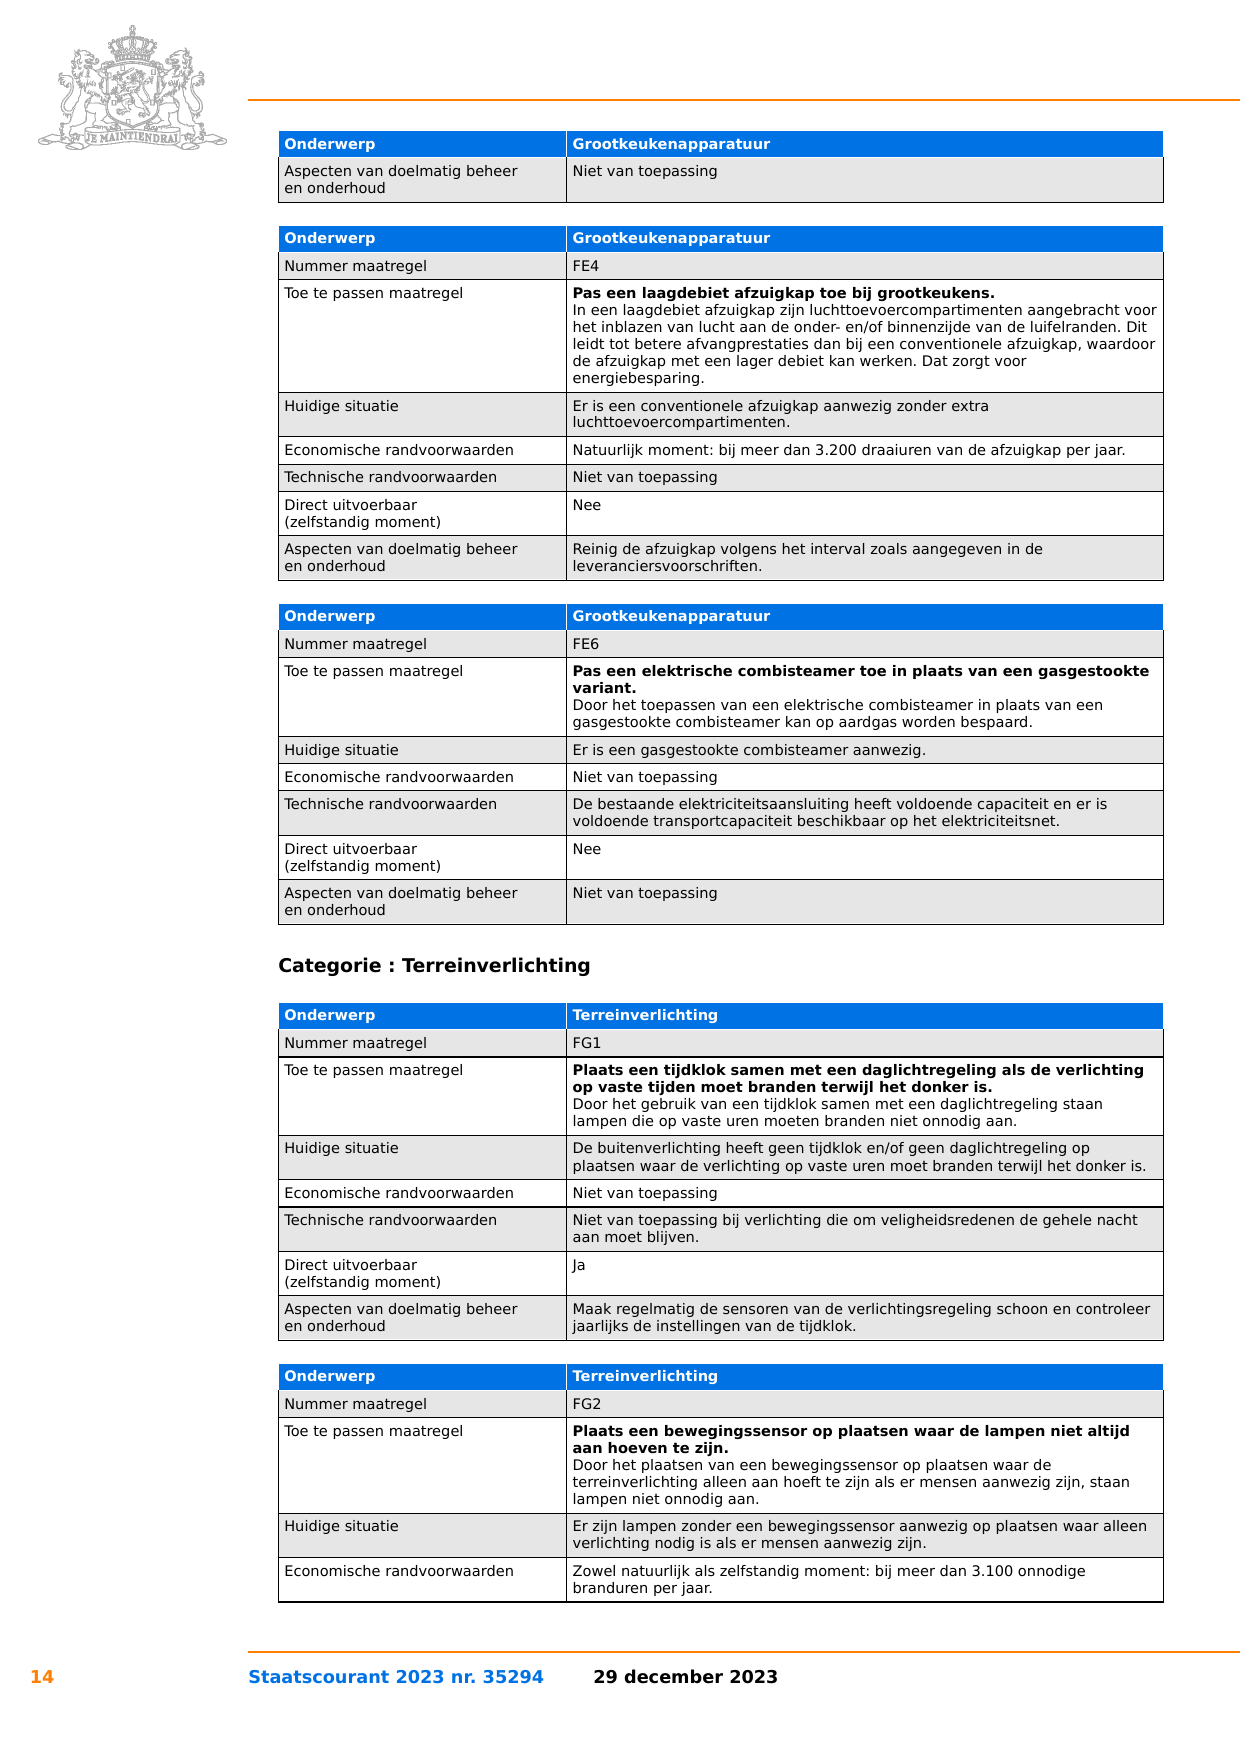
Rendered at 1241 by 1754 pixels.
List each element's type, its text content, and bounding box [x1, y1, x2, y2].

table_cell Nee [567, 836, 1163, 879]
table_cell Aspecten van doelmatig beheer en onderhoud [279, 536, 566, 579]
table_cell Nummer maatregel [279, 1391, 566, 1417]
table_cell Maak regelmatig de sensoren van de verlichtingsregeling schoon en controleer jaarlijks de instellingen van de tijdklok. [567, 1296, 1163, 1339]
table_cell Nee [567, 492, 1163, 535]
table_cell Niet van toepassing [567, 465, 1163, 491]
table_cell Pas een laagdebiet afzuigkap toe bij grootkeukens. In een laagdebiet afzuigkap zijn luchttoevoercompartimenten aangebracht voor het inblazen van lucht aan de onder- en/of binnenzijde van de luifelranden. Dit leidt tot betere afvangprestaties dan bij een conventionele afzuigkap, waardoor de afzuigkap met een lager debiet kan werken. Dat zorgt voor energiebesparing. [567, 280, 1163, 392]
table_cell Economische randvoorwaarden [279, 437, 566, 463]
table_cell Huidige situatie [279, 393, 566, 436]
table_cell Pas een elektrische combisteamer toe in plaats van een gasgestookte variant. Door het toepassen van een elektrische combisteamer in plaats van een gasgestookte combisteamer kan op aardgas worden bespaard. [567, 658, 1163, 736]
table_cell Economische randvoorwaarden [279, 1558, 566, 1601]
table_cell Nummer maatregel [279, 253, 566, 279]
table_cell Aspecten van doelmatig beheer en onderhoud [279, 1296, 566, 1339]
table_cell Technische randvoorwaarden [279, 465, 566, 491]
table_cell Direct uitvoerbaar (zelfstandig moment) [279, 836, 566, 879]
subtitle Categorie : Terreinverlichting [278, 954, 1163, 977]
table_cell Toe te passen maatregel [279, 280, 566, 392]
table_cell Niet van toepassing [567, 1180, 1163, 1206]
table_cell Niet van toepassing [567, 764, 1163, 790]
table_cell Direct uitvoerbaar (zelfstandig moment) [279, 492, 566, 535]
table_header Grootkeukenapparatuur [567, 226, 1163, 252]
table_cell Technische randvoorwaarden [279, 791, 566, 835]
table_cell De bestaande elektriciteitsaansluiting heeft voldoende capaciteit en er is voldoende transportcapaciteit beschikbaar op het elektriciteitsnet. [567, 791, 1163, 835]
table_cell Direct uitvoerbaar (zelfstandig moment) [279, 1252, 566, 1295]
table_cell FG2 [567, 1391, 1163, 1417]
table_cell Zowel natuurlijk als zelfstandig moment: bij meer dan 3.100 onnodige branduren per jaar. [567, 1558, 1163, 1601]
table_header Onderwerp [279, 1003, 566, 1029]
table_header Terreinverlichting [567, 1364, 1163, 1390]
table_cell Niet van toepassing [567, 880, 1163, 923]
table_cell Reinig de afzuigkap volgens het interval zoals aangegeven in de leveranciersvoorschriften. [567, 536, 1163, 579]
table_cell Economische randvoorwaarden [279, 1180, 566, 1206]
table_cell Er is een conventionele afzuigkap aanwezig zonder extra luchttoevoercompartimenten. [567, 393, 1163, 436]
table_header Terreinverlichting [567, 1003, 1163, 1029]
table_cell FE6 [567, 631, 1163, 657]
table_cell Toe te passen maatregel [279, 658, 566, 736]
table_header Onderwerp [279, 226, 566, 252]
table_cell Natuurlijk moment: bij meer dan 3.200 draaiuren van de afzuigkap per jaar. [567, 437, 1163, 463]
picture [38, 25, 227, 150]
table_cell Er is een gasgestookte combisteamer aanwezig. [567, 737, 1163, 763]
table_cell FE4 [567, 253, 1163, 279]
table_header Grootkeukenapparatuur [567, 604, 1163, 630]
table_cell Huidige situatie [279, 1514, 566, 1557]
table_cell Huidige situatie [279, 1136, 566, 1179]
table_cell Niet van toepassing bij verlichting die om veligheidsredenen de gehele nacht aan moet blijven. [567, 1208, 1163, 1251]
table_cell Nummer maatregel [279, 1030, 566, 1056]
table_cell FG1 [567, 1030, 1163, 1056]
table_cell Economische randvoorwaarden [279, 764, 566, 790]
table_cell Toe te passen maatregel [279, 1418, 566, 1513]
table_cell Ja [567, 1252, 1163, 1295]
table_cell Toe te passen maatregel [279, 1058, 566, 1135]
table_cell Aspecten van doelmatig beheer en onderhoud [279, 880, 566, 923]
table_header Onderwerp [279, 1364, 566, 1390]
table_cell Huidige situatie [279, 737, 566, 763]
table_cell Aspecten van doelmatig beheer en onderhoud [279, 158, 566, 202]
table_cell Er zijn lampen zonder een bewegingssensor aanwezig op plaatsen waar alleen verlichting nodig is als er mensen aanwezig zijn. [567, 1514, 1163, 1557]
table_cell Plaats een bewegingssensor op plaatsen waar de lampen niet altijd aan hoeven te zijn. Door het plaatsen van een bewegingssensor op plaatsen waar de terreinverlichting alleen aan hoeft te zijn als er mensen aanwezig zijn, staan lampen niet onnodig aan. [567, 1418, 1163, 1513]
table_header Onderwerp [279, 131, 566, 157]
table_header Onderwerp [279, 604, 566, 630]
table_header Grootkeukenapparatuur [567, 131, 1163, 157]
table_cell Nummer maatregel [279, 631, 566, 657]
table_cell Niet van toepassing [567, 158, 1163, 202]
table_cell Plaats een tijdklok samen met een daglichtregeling als de verlichting op vaste tijden moet branden terwijl het donker is. Door het gebruik van een tijdklok samen met een daglichtregeling staan lampen die op vaste uren moeten branden niet onnodig aan. [567, 1058, 1163, 1135]
table_cell De buitenverlichting heeft geen tijdklok en/of geen daglichtregeling op plaatsen waar de verlichting op vaste uren moet branden terwijl het donker is. [567, 1136, 1163, 1179]
table_cell Technische randvoorwaarden [279, 1208, 566, 1251]
